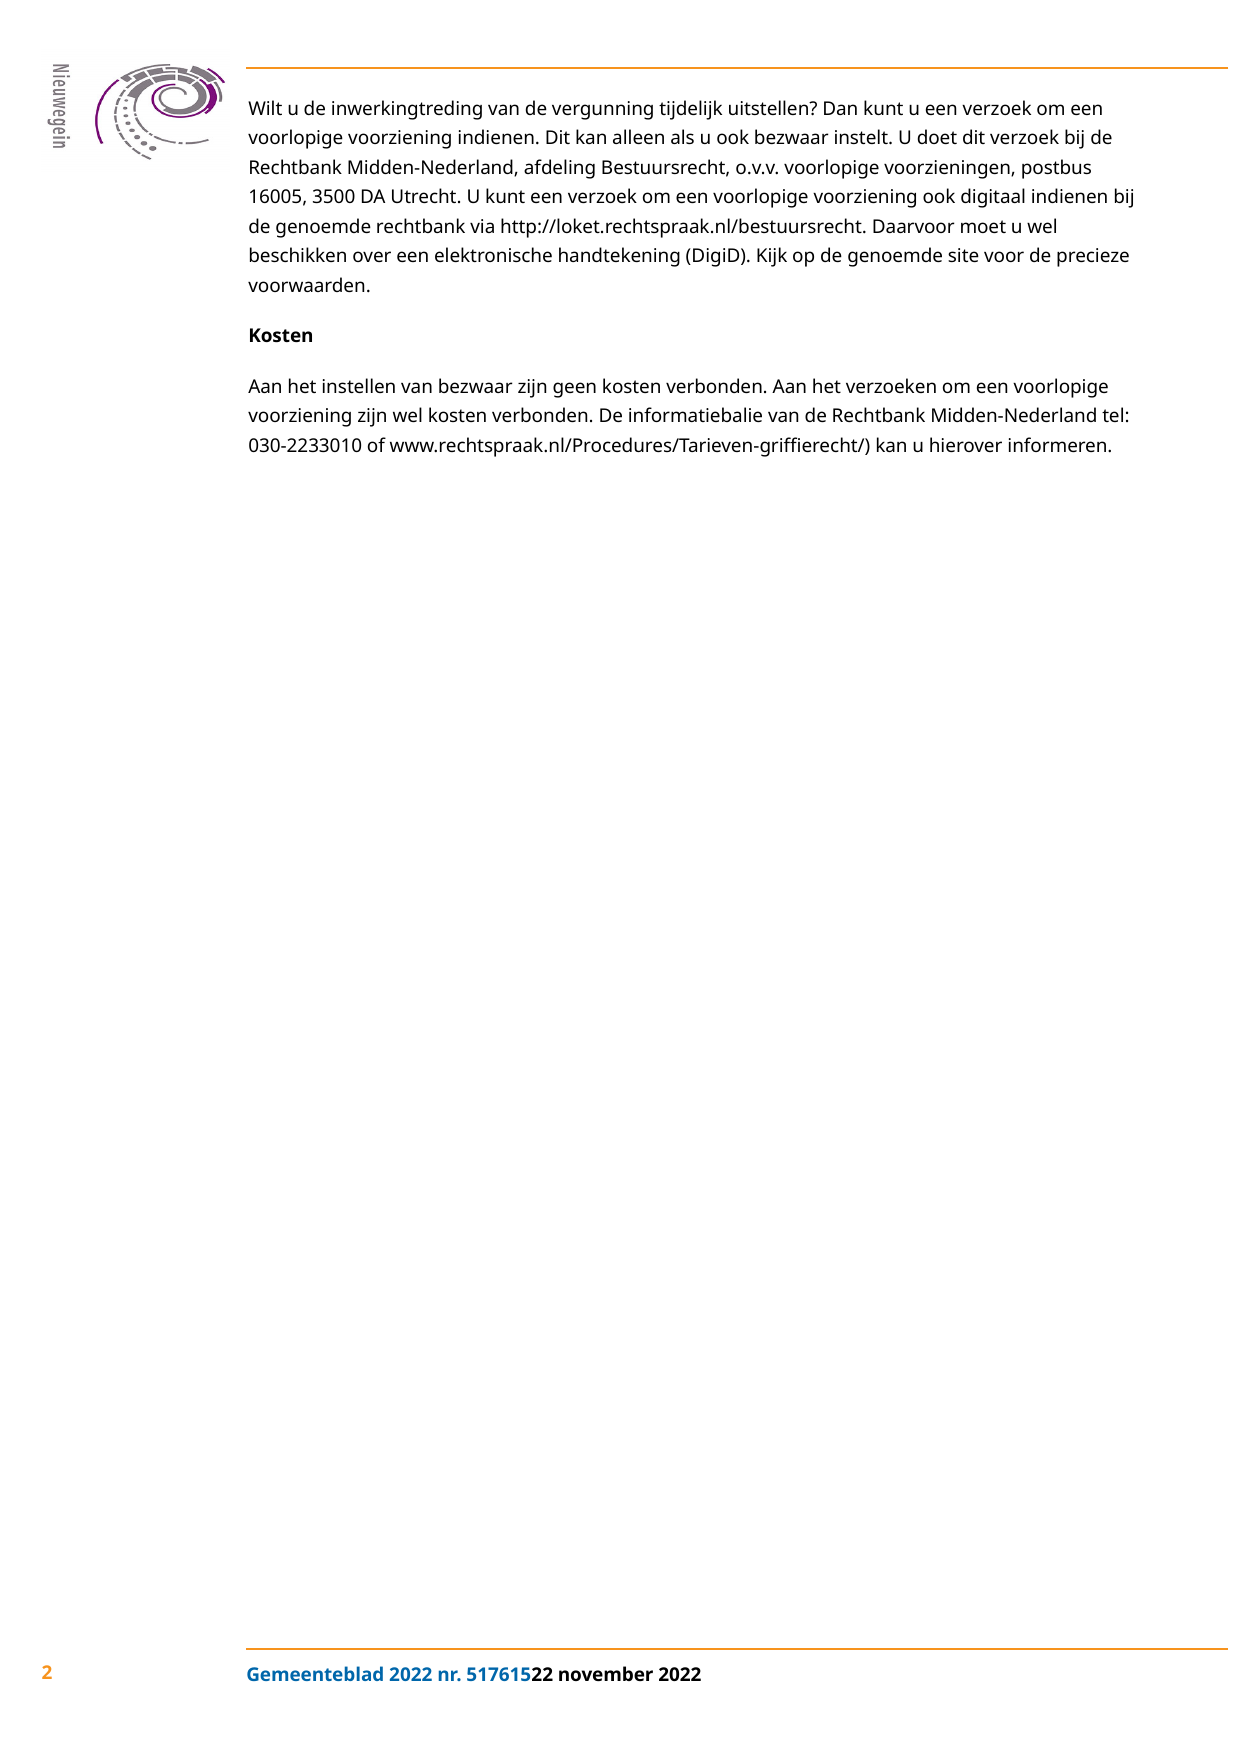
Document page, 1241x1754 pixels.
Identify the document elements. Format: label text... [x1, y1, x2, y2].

text Kosten [248, 323, 1152, 348]
text Wilt u de inwerkingtreding van de vergunning tijdelijk uitstellen? Dan kunt u een verzoek om een voorlopige voorziening indienen. Dit kan alleen als u ook bezwaar instelt. U doet dit verzoek bij de Rechtbank Midden-Nederland, afdeling Bestuursrecht, o.v.v. voorlopige voorzieningen, postbus 16005, 3500 DA Utrecht. U kunt een verzoek om een voorlopige voorziening ook digitaal indienen bij de genoemde rechtbank via http://loket.rechtspraak.nl/bestuursrecht. Daarvoor moet u wel beschikken over een elektronische handtekening (DigiD). Kijk op de genoemde site voor de precieze voorwaarden. [248, 95, 1152, 298]
text Aan het instellen van bezwaar zijn geen kosten verbonden. Aan het verzoeken om een voorlopige voorziening zijn wel kosten verbonden. De informatiebalie van de Rechtbank Midden-Nederland tel: 030-2233010 of www.rechtspraak.nl/Procedures/Tarieven-griffierecht/) kan u hierover informeren. [248, 373, 1152, 458]
picture [41, 47, 231, 172]
